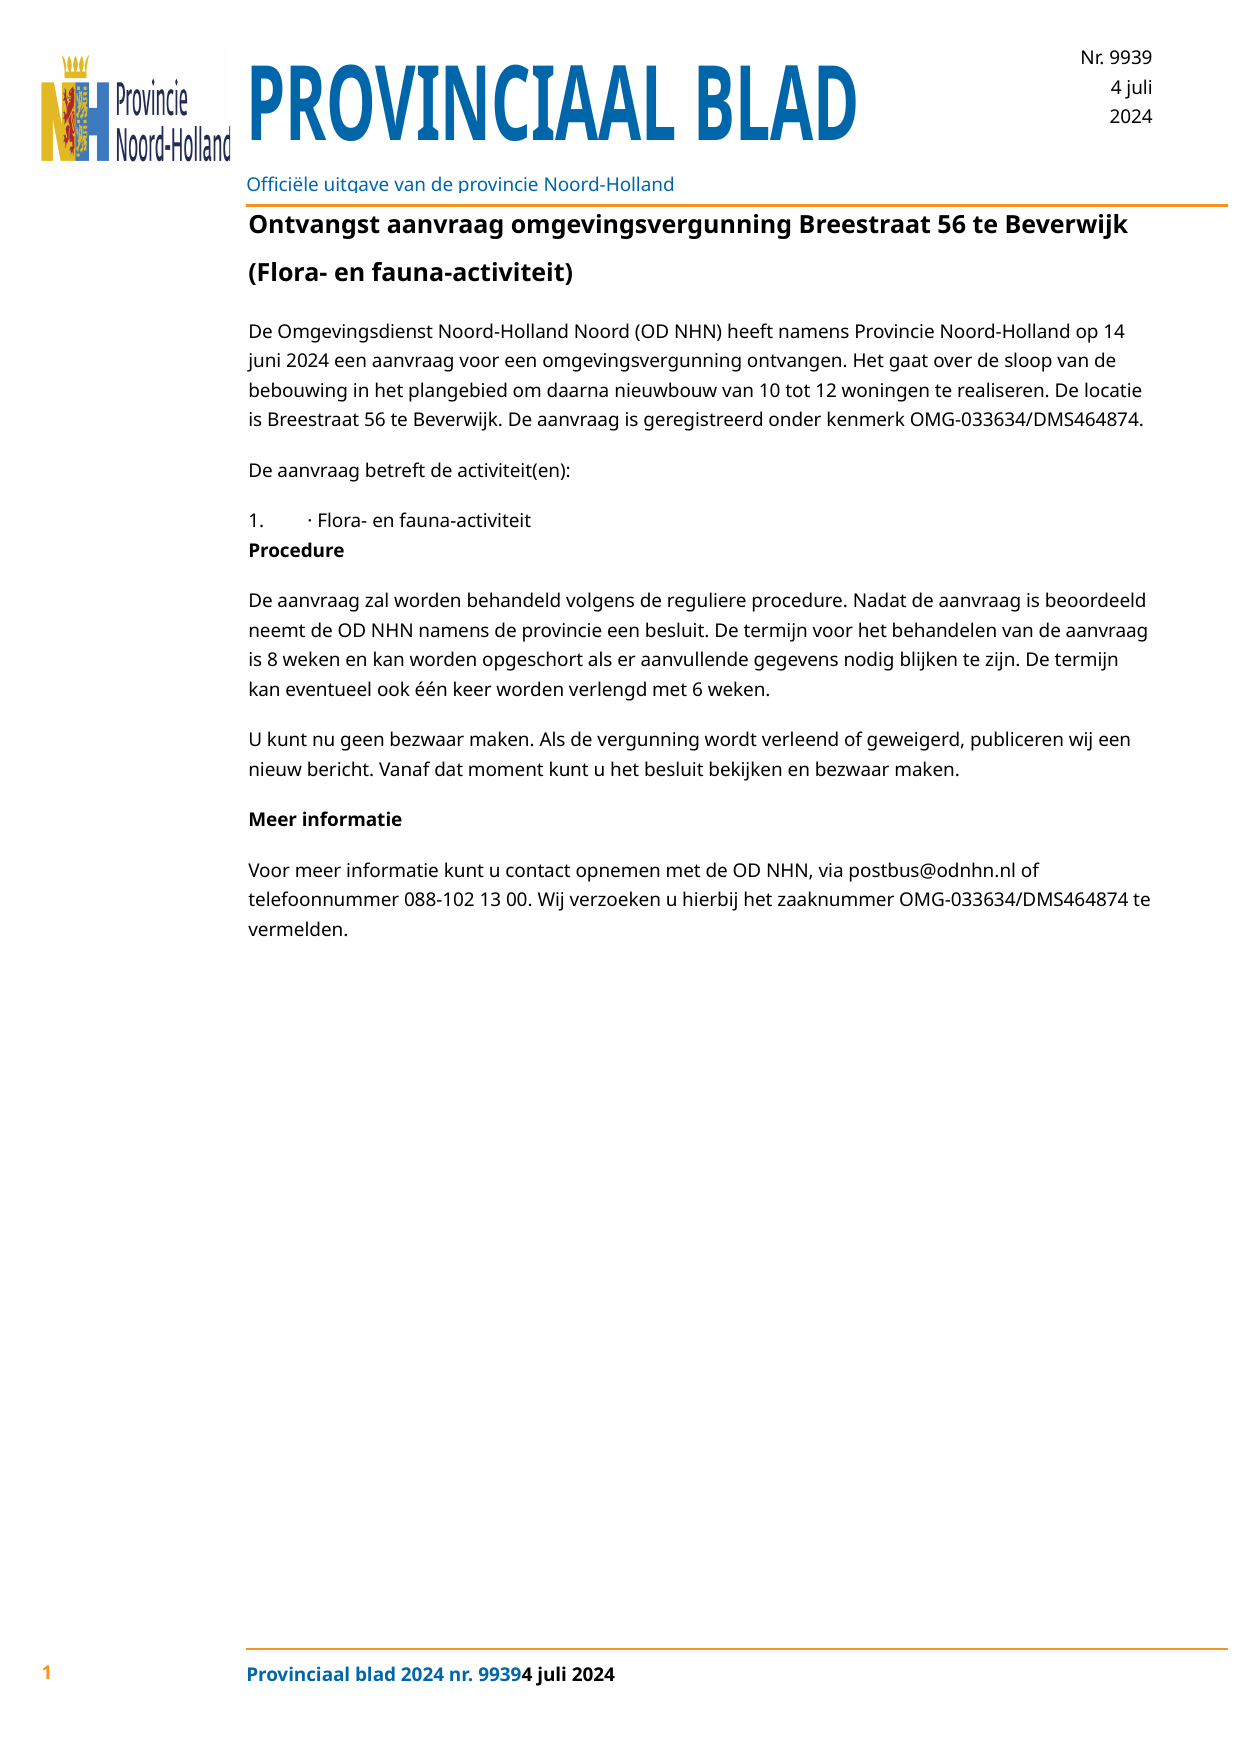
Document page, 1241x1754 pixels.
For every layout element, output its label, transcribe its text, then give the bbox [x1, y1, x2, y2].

text U kunt nu geen bezwaar maken. Als de vergunning wordt verleend of geweigerd, publiceren wij een nieuw bericht. Vanaf dat moment kunt u het besluit bekijken en bezwaar maken. [248, 727, 1152, 782]
text De Omgevingsdienst Noord-Holland Noord (OD NHN) heeft namens Provincie Noord-Holland op 14 juni 2024 een aanvraag voor een omgevingsvergunning ontvangen. Het gaat over de sloop van de bebouwing in het plangebied om daarna nieuwbouw van 10 tot 12 woningen te realiseren. De locatie is Breestraat 56 te Beverwijk. De aanvraag is geregistreerd onder kenmerk OMG-033634/DMS464874. [248, 318, 1152, 432]
text Procedure [248, 537, 1152, 563]
text Meer informatie [248, 807, 1152, 832]
text De aanvraag betreft de activiteit(en): [248, 457, 1152, 483]
text De aanvraag zal worden behandeld volgens de reguliere procedure. Nadat de aanvraag is beoordeeld neemt de OD NHN namens de provincie een besluit. De termijn voor het behandelen van de aanvraag is 8 weken en kan worden opgeschort als er aanvullende gegevens nodig blijken te zijn. De termijn kan eventueel ook één keer worden verlengd met 6 weken. [248, 587, 1152, 702]
picture [41, 47, 231, 172]
list · Flora- en fauna-activiteit [248, 507, 1152, 533]
text Ontvangst aanvraag omgevingsvergunning Breestraat 56 te Beverwijk (Flora- en fauna-activiteit) [248, 207, 1152, 288]
text Voor meer informatie kunt u contact opnemen met de OD NHN, via postbus@odnhn.nl of telefoonnummer 088-102 13 00. Wij verzoeken u hierbij het zaaknummer OMG-033634/DMS464874 te vermelden. [248, 857, 1152, 942]
